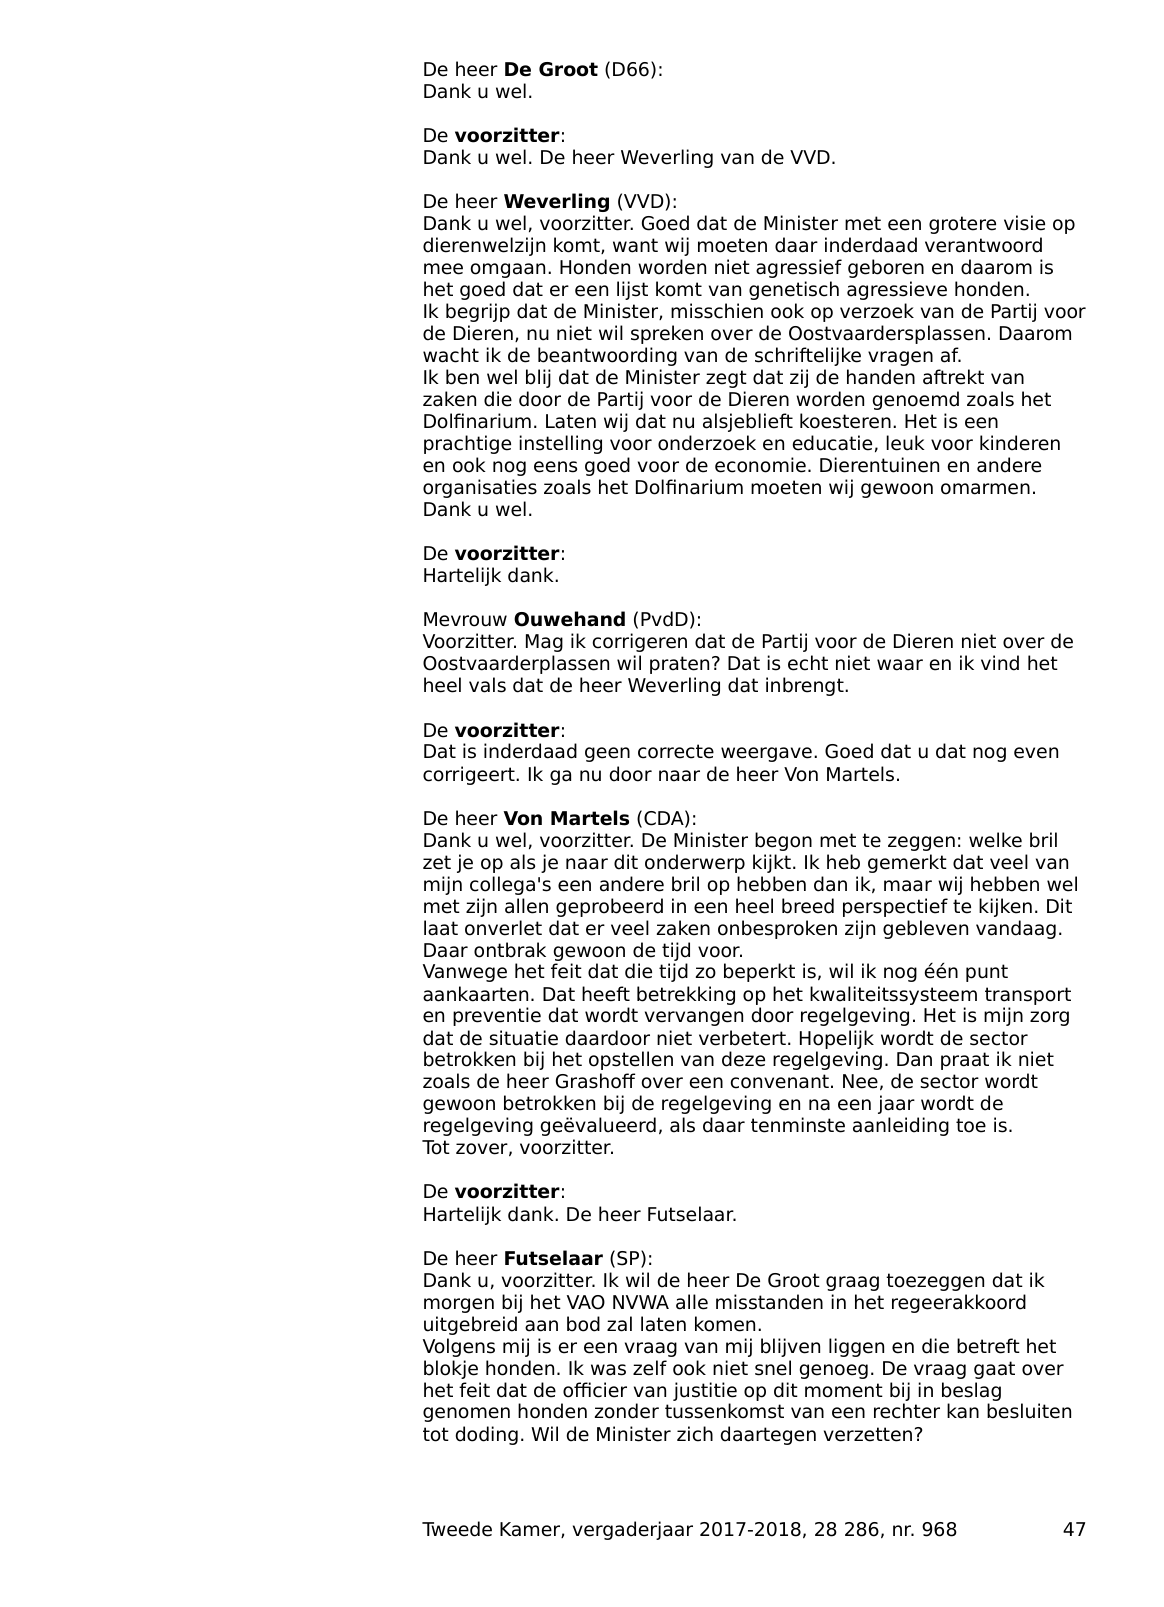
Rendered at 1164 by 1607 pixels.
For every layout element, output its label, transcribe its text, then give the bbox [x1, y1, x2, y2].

text Ik begrijp dat de Minister, misschien ook op verzoek van de Partij voor de Dieren, nu niet wil spreken over de Oostvaardersplassen. Daarom wacht ik de beantwoording van de schriftelijke vragen af. [422, 301, 1087, 367]
text De heer Futselaar (SP): [422, 1248, 1087, 1269]
text Dat is inderdaad geen correcte weergave. Goed dat u dat nog even corrigeert. Ik ga nu door naar de heer Von Martels. [422, 741, 1087, 785]
text Tot zover, voorzitter. [422, 1137, 1087, 1159]
text De voorzitter: [422, 543, 1087, 565]
text Volgens mij is er een vraag van mij blijven liggen en die betreft het blokje honden. Ik was zelf ook niet snel genoeg. De vraag gaat over het feit dat de officier van justitie op dit moment bij in beslag genomen honden zonder tussenkomst van een rechter kan besluiten tot doding. Wil de Minister zich daartegen verzetten? [422, 1336, 1087, 1445]
text Hartelijk dank. [422, 565, 1087, 587]
text Mevrouw Ouwehand (PvdD): [422, 609, 1087, 631]
text Ik ben wel blij dat de Minister zegt dat zij de handen aftrekt van zaken die door de Partij voor de Dieren worden genoemd zoals het Dolfinarium. Laten wij dat nu alsjeblieft koesteren. Het is een prachtige instelling voor onderzoek en educatie, leuk voor kinderen en ook nog eens goed voor de economie. Dierentuinen en andere organisaties zoals het Dolfinarium moeten wij gewoon omarmen. [422, 367, 1087, 499]
text De voorzitter: [422, 719, 1087, 741]
text Dank u wel, voorzitter. Goed dat de Minister met een grotere visie op dierenwelzijn komt, want wij moeten daar inderdaad verantwoord mee omgaan. Honden worden niet agressief geboren en daarom is het goed dat er een lijst komt van genetisch agressieve honden. [422, 213, 1087, 301]
text De voorzitter: [422, 125, 1087, 147]
text Dank u wel. [422, 499, 1087, 521]
text De voorzitter: [422, 1181, 1087, 1203]
text Dank u wel. De heer Weverling van de VVD. [422, 147, 1087, 169]
text De heer De Groot (D66): [422, 59, 1087, 81]
text Dank u wel, voorzitter. De Minister begon met te zeggen: welke bril zet je op als je naar dit onderwerp kijkt. Ik heb gemerkt dat veel van mijn collega's een andere bril op hebben dan ik, maar wij hebben wel met zijn allen geprobeerd in een heel breed perspectief te kijken. Dit laat onverlet dat er veel zaken onbesproken zijn gebleven vandaag. Daar ontbrak gewoon de tijd voor. [422, 829, 1087, 961]
text De heer Von Martels (CDA): [422, 808, 1087, 829]
text Dank u wel. [422, 81, 1087, 103]
text Vanwege het feit dat die tijd zo beperkt is, wil ik nog één punt aankaarten. Dat heeft betrekking op het kwaliteitssysteem transport en preventie dat wordt vervangen door regelgeving. Het is mijn zorg dat de situatie daardoor niet verbetert. Hopelijk wordt de sector betrokken bij het opstellen van deze regelgeving. Dan praat ik niet zoals de heer Grashoff over een convenant. Nee, de sector wordt gewoon betrokken bij de regelgeving en na een jaar wordt de regelgeving geëvalueerd, als daar tenminste aanleiding toe is. [422, 961, 1087, 1137]
text Voorzitter. Mag ik corrigeren dat de Partij voor de Dieren niet over de Oostvaarderplassen wil praten? Dat is echt niet waar en ik vind het heel vals dat de heer Weverling dat inbrengt. [422, 631, 1087, 697]
text Dank u, voorzitter. Ik wil de heer De Groot graag toezeggen dat ik morgen bij het VAO NVWA alle misstanden in het regeerakkoord uitgebreid aan bod zal laten komen. [422, 1269, 1087, 1336]
text Hartelijk dank. De heer Futselaar. [422, 1203, 1087, 1225]
text De heer Weverling (VVD): [422, 191, 1087, 213]
